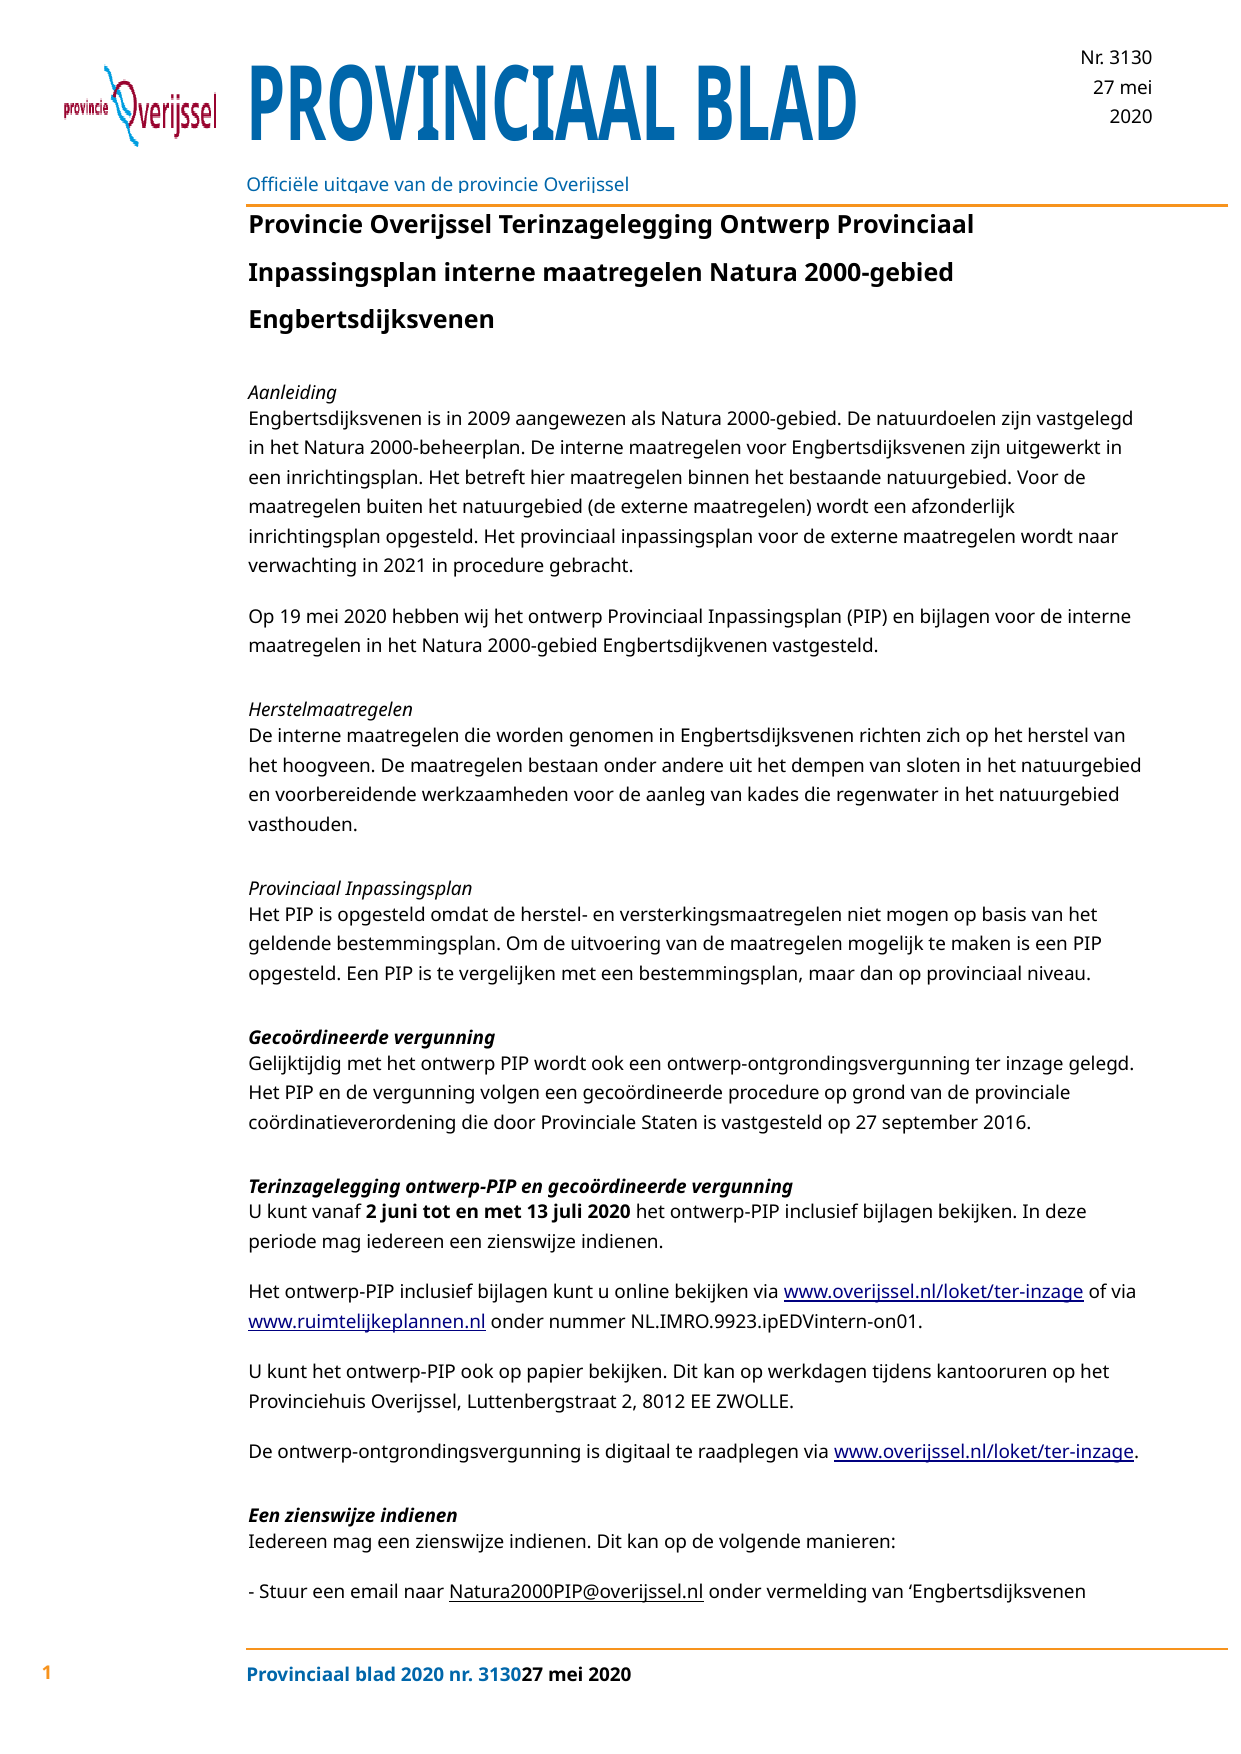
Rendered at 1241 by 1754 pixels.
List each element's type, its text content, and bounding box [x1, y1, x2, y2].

text Het PIP is opgesteld omdat de herstel- en versterkingsmaatregelen niet mogen op basis van het geldende bestemmingsplan. Om de uitvoering van de maatregelen mogelijk te maken is een PIP opgesteld. Een PIP is te vergelijken met een bestemmingsplan, maar dan op provinciaal niveau. [248, 901, 1152, 986]
text Engbertsdijksvenen is in 2009 aangewezen als Natura 2000-gebied. De natuurdoelen zijn vastgelegd in het Natura 2000-beheerplan. De interne maatregelen voor Engbertsdijksvenen zijn uitgewerkt in een inrichtingsplan. Het betreft hier maatregelen binnen het bestaande natuurgebied. Voor de maatregelen buiten het natuurgebied (de externe maatregelen) wordt een afzonderlijk inrichtingsplan opgesteld. Het provinciaal inpassingsplan voor de externe maatregelen wordt naar verwachting in 2021 in procedure gebracht. [248, 405, 1152, 578]
picture [41, 47, 231, 172]
text Gelijktijdig met het ontwerp PIP wordt ook een ontwerp-ontgrondingsvergunning ter inzage gelegd. Het PIP en de vergunning volgen een gecoördineerde procedure op grond van de provinciale coördinatieverordening die door Provinciale Staten is vastgesteld op 27 september 2016. [248, 1050, 1152, 1134]
text De ontwerp-ontgrondingsvergunning is digitaal te raadplegen via www.overijssel.nl/loket/ter-inzage. [248, 1438, 1152, 1464]
text Iedereen mag een zienswijze indienen. Dit kan op de volgende manieren: [248, 1528, 1152, 1554]
text Terinzagelegging ontwerp-PIP en gecoördineerde vergunning [248, 1173, 1152, 1198]
text Provincie Overijssel Terinzagelegging Ontwerp Provinciaal Inpassingsplan interne maatregelen Natura 2000-gebied Engbertsdijksvenen [248, 207, 1152, 336]
text Herstelmaatregelen [248, 697, 1152, 722]
text - Stuur een email naar Natura2000PIP@overijssel.nl onder vermelding van ‘Engbertsdijksvenen [248, 1579, 1152, 1604]
text Een zienswijze indienen [248, 1502, 1152, 1528]
text U kunt het ontwerp-PIP ook op papier bekijken. Dit kan op werkdagen tijdens kantooruren op het Provinciehuis Overijssel, Luttenbergstraat 2, 8012 EE ZWOLLE. [248, 1358, 1152, 1414]
text Provinciaal Inpassingsplan [248, 875, 1152, 901]
text Het ontwerp-PIP inclusief bijlagen kunt u online bekijken via www.overijssel.nl/loket/ter-inzage of via www.ruimtelijkeplannen.nl onder nummer NL.IMRO.9923.ipEDVintern-on01. [248, 1278, 1152, 1334]
text Aanleiding [248, 379, 1152, 405]
text U kunt vanaf 2 juni tot en met 13 juli 2020 het ontwerp-PIP inclusief bijlagen bekijken. In deze periode mag iedereen een zienswijze indienen. [248, 1198, 1152, 1254]
text Op 19 mei 2020 hebben wij het ontwerp Provinciaal Inpassingsplan (PIP) en bijlagen voor de interne maatregelen in het Natura 2000-gebied Engbertsdijkvenen vastgesteld. [248, 603, 1152, 658]
text De interne maatregelen die worden genomen in Engbertsdijksvenen richten zich op het herstel van het hoogveen. De maatregelen bestaan onder andere uit het dempen van sloten in het natuurgebied en voorbereidende werkzaamheden voor de aanleg van kades die regenwater in het natuurgebied vasthouden. [248, 722, 1152, 837]
text Gecoördineerde vergunning [248, 1024, 1152, 1050]
